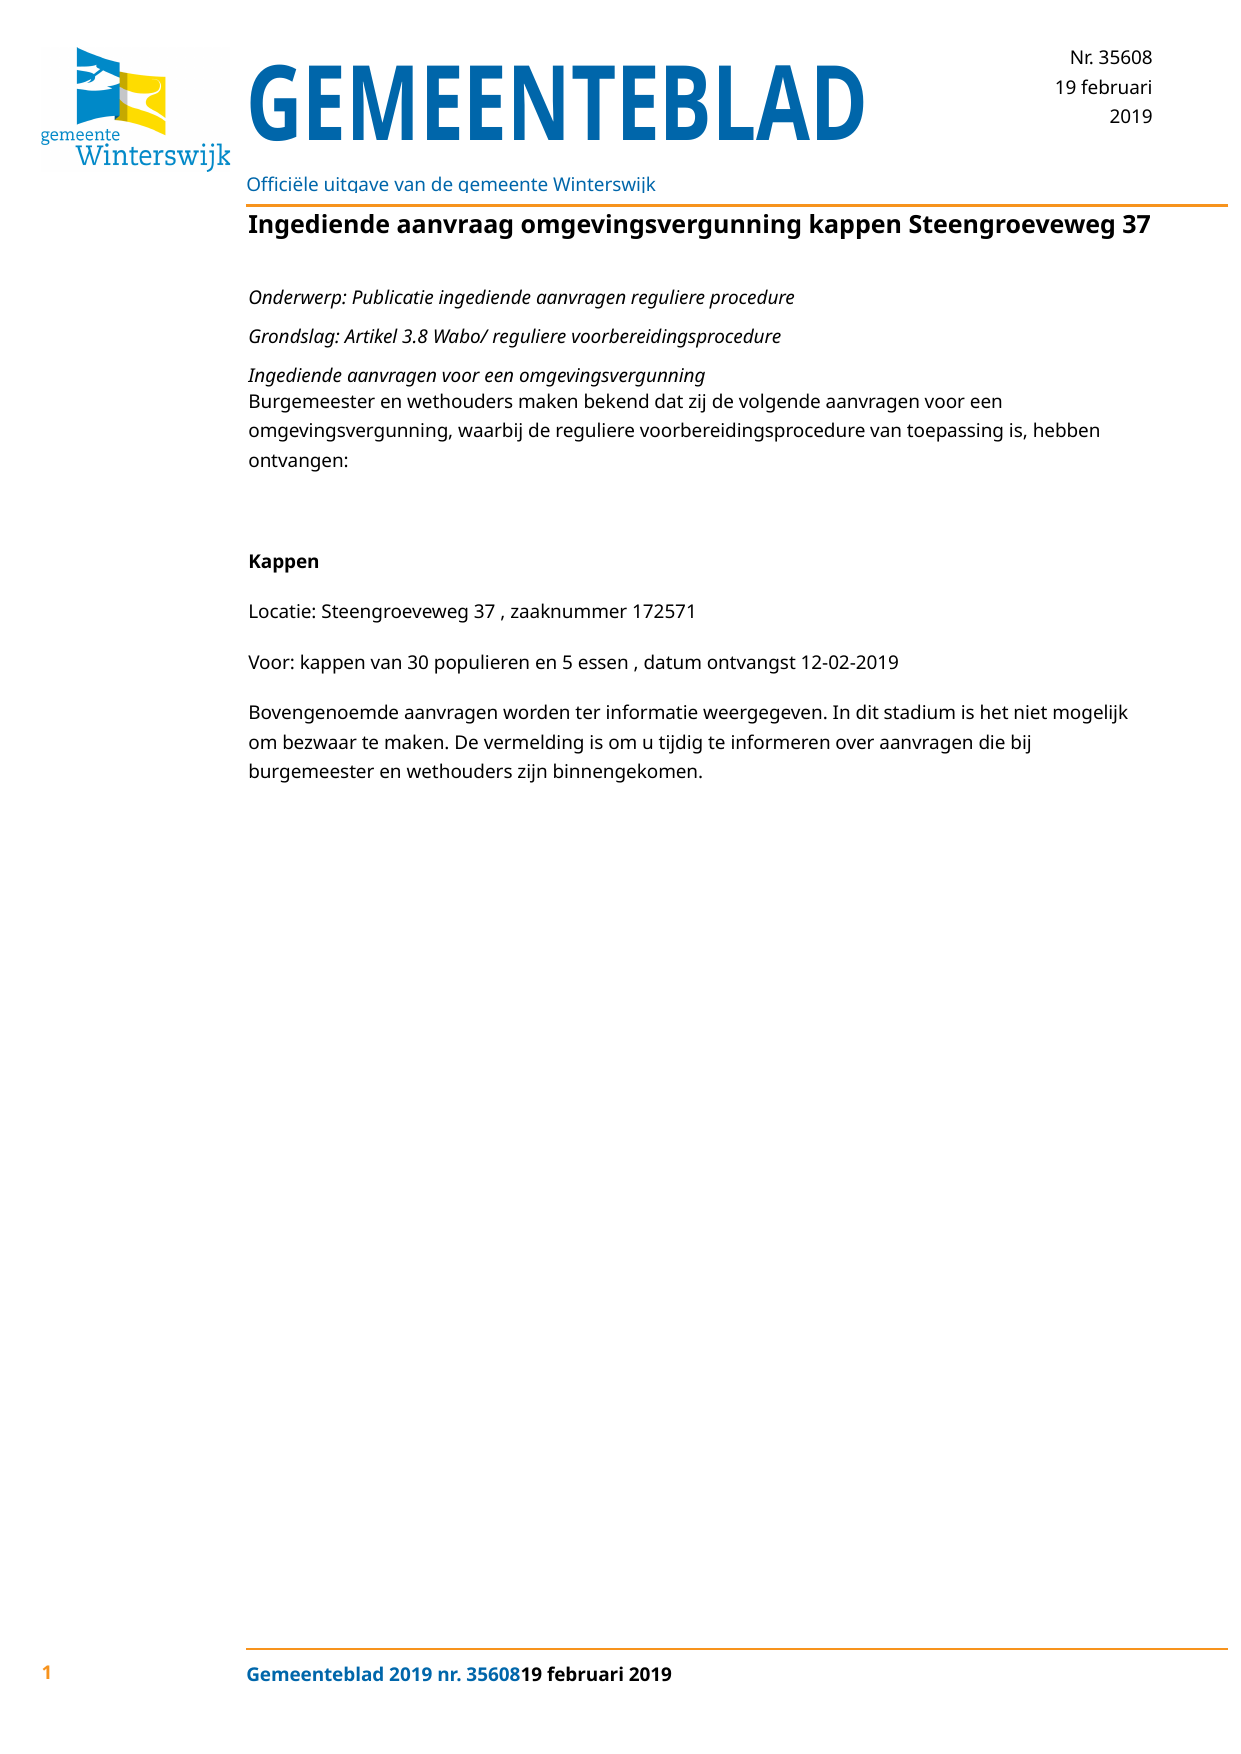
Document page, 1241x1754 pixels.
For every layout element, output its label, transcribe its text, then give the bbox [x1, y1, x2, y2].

text Burgemeester en wethouders maken bekend dat zij de volgende aanvragen voor een omgevingsvergunning, waarbij de reguliere voorbereidingsprocedure van toepassing is, hebben ontvangen: [248, 388, 1152, 473]
text Grondslag: Artikel 3.8 Wabo/ reguliere voorbereidingsprocedure [248, 323, 1152, 349]
text Onderwerp: Publicatie ingediende aanvragen reguliere procedure [248, 284, 1152, 309]
picture [225, 153, 231, 162]
text Bovengenoemde aanvragen worden ter informatie weergegeven. In dit stadium is het niet mogelijk om bezwaar te maken. De vermelding is om u tijdig te informeren over aanvragen die bij burgemeester en wethouders zijn binnengekomen. [248, 699, 1152, 784]
text Locatie: Steengroeveweg 37 , zaaknummer 172571 [248, 598, 1152, 624]
text Kappen [248, 548, 1152, 574]
text Ingediende aanvragen voor een omgevingsvergunning [248, 362, 1152, 388]
text Voor: kappen van 30 populieren en 5 essen , datum ontvangst 12-02-2019 [248, 649, 1152, 675]
picture [41, 47, 231, 172]
text Ingediende aanvraag omgevingsvergunning kappen Steengroeveweg 37 [248, 207, 1152, 241]
